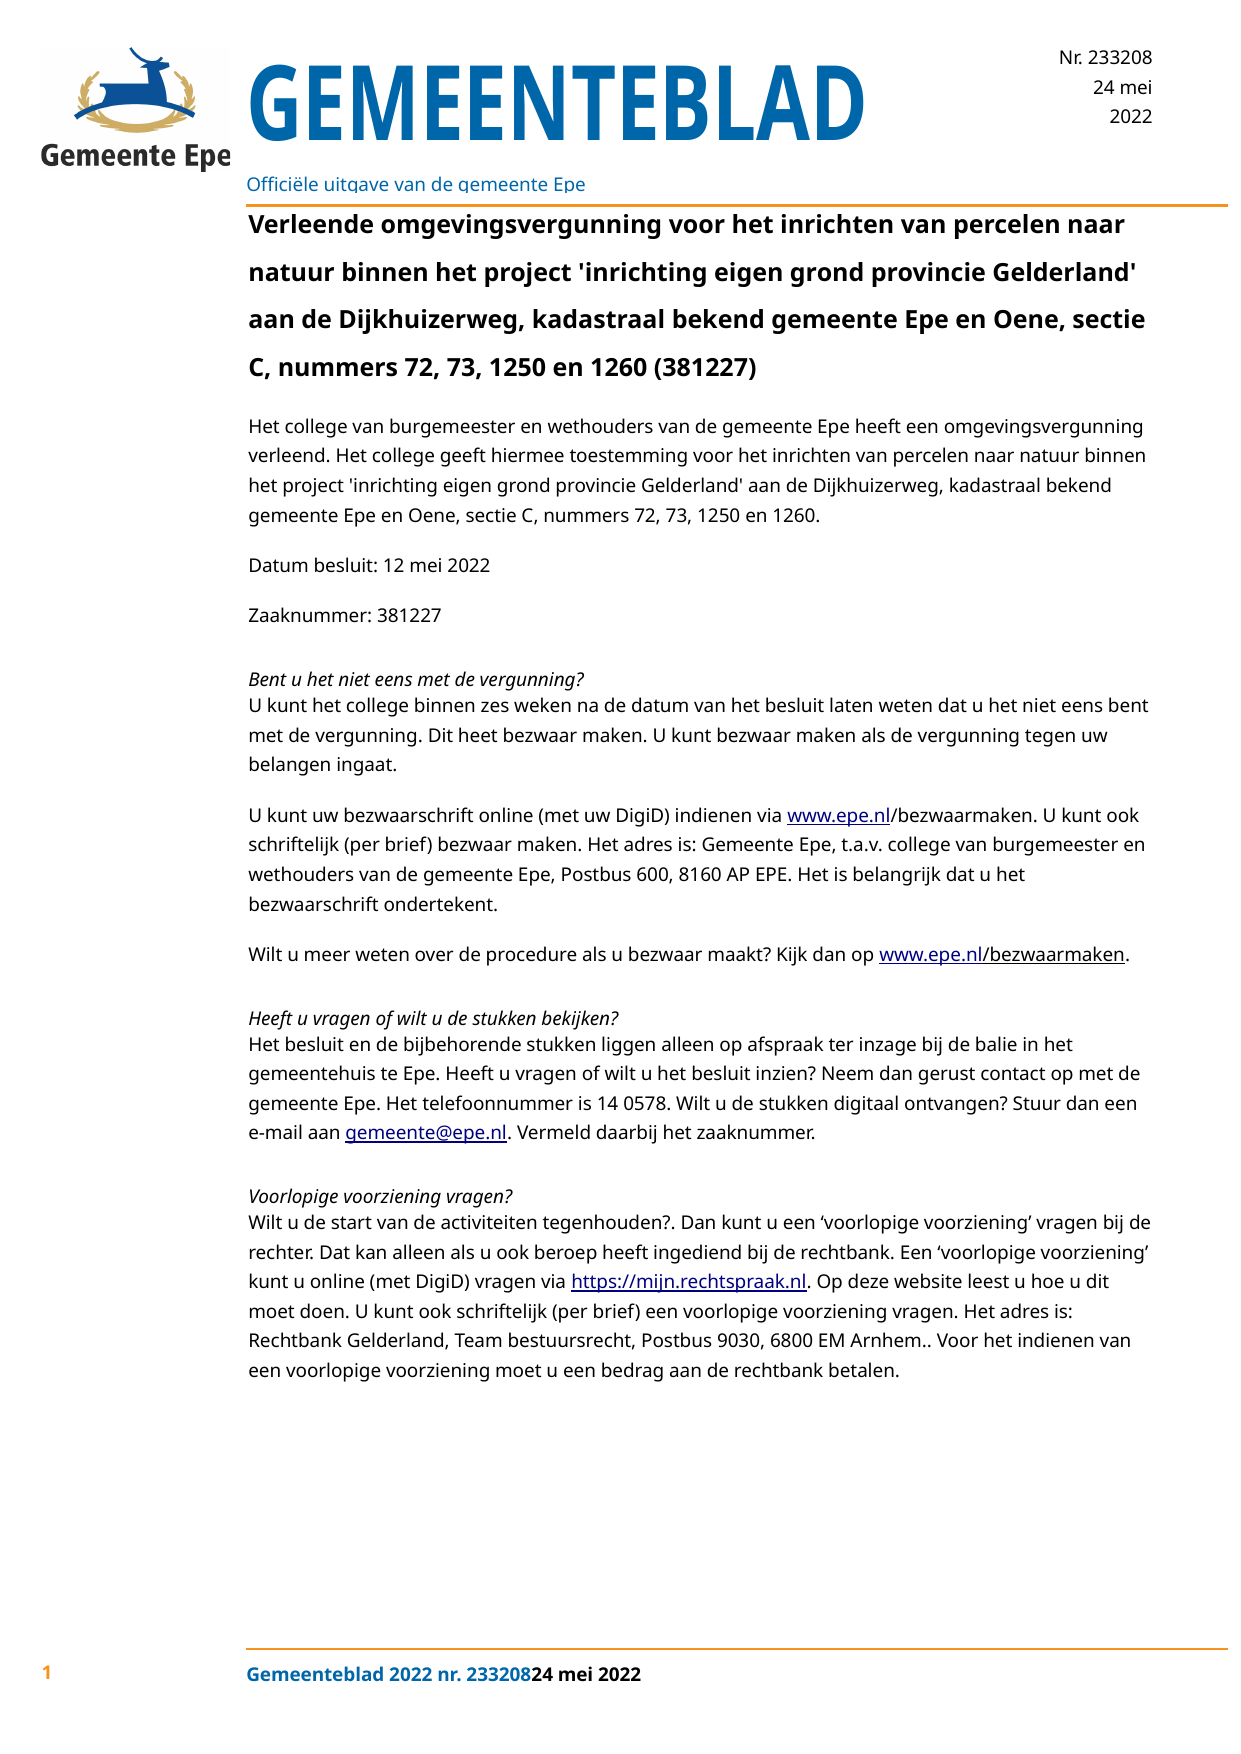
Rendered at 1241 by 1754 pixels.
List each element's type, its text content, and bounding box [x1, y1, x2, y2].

text Zaaknummer: 381227 [248, 603, 1152, 628]
text Wilt u meer weten over de procedure als u bezwaar maakt? Kijk dan op www.epe.nl/bezwaarmaken. [248, 941, 1152, 967]
text Het college van burgemeester en wethouders van de gemeente Epe heeft een omgevingsvergunning verleend. Het college geeft hiermee toestemming voor het inrichten van percelen naar natuur binnen het project 'inrichting eigen grond provincie Gelderland' aan de Dijkhuizerweg, kadastraal bekend gemeente Epe en Oene, sectie C, nummers 72, 73, 1250 en 1260. [248, 413, 1152, 528]
text Datum besluit: 12 mei 2022 [248, 552, 1152, 578]
picture [41, 47, 231, 172]
text Bent u het niet eens met de vergunning? [248, 667, 1152, 692]
text Verleende omgevingsvergunning voor het inrichten van percelen naar natuur binnen het project 'inrichting eigen grond provincie Gelderland' aan de Dijkhuizerweg, kadastraal bekend gemeente Epe en Oene, sectie C, nummers 72, 73, 1250 en 1260 (381227) [248, 207, 1152, 384]
text U kunt uw bezwaarschrift online (met uw DigiD) indienen via www.epe.nl/bezwaarmaken. U kunt ook schriftelijk (per brief) bezwaar maken. Het adres is: Gemeente Epe, t.a.v. college van burgemeester en wethouders van de gemeente Epe, Postbus 600, 8160 AP EPE. Het is belangrijk dat u het bezwaarschrift ondertekent. [248, 802, 1152, 916]
text Wilt u de start van de activiteiten tegenhouden?. Dan kunt u een ‘voorlopige voorziening’ vragen bij de rechter. Dat kan alleen als u ook beroep heeft ingediend bij de rechtbank. Een ‘voorlopige voorziening’ kunt u online (met DigiD) vragen via https://mijn.rechtspraak.nl. Op deze website leest u hoe u dit moet doen. U kunt ook schriftelijk (per brief) een voorlopige voorziening vragen. Het adres is: Rechtbank Gelderland, Team bestuursrecht, Postbus 9030, 6800 EM Arnhem.. Voor het indienen van een voorlopige voorziening moet u een bedrag aan de rechtbank betalen. [248, 1209, 1152, 1383]
text Heeft u vragen of wilt u de stukken bekijken? [248, 1005, 1152, 1031]
text U kunt het college binnen zes weken na de datum van het besluit laten weten dat u het niet eens bent met de vergunning. Dit heet bezwaar maken. U kunt bezwaar maken als de vergunning tegen uw belangen ingaat. [248, 692, 1152, 777]
text Het besluit en de bijbehorende stukken liggen alleen op afspraak ter inzage bij de balie in het gemeentehuis te Epe. Heeft u vragen of wilt u het besluit inzien? Neem dan gerust contact op met de gemeente Epe. Het telefoonnummer is 14 0578. Wilt u de stukken digitaal ontvangen? Stuur dan een e-mail aan gemeente@epe.nl. Vermeld daarbij het zaaknummer. [248, 1031, 1152, 1145]
text Voorlopige voorziening vragen? [248, 1183, 1152, 1209]
